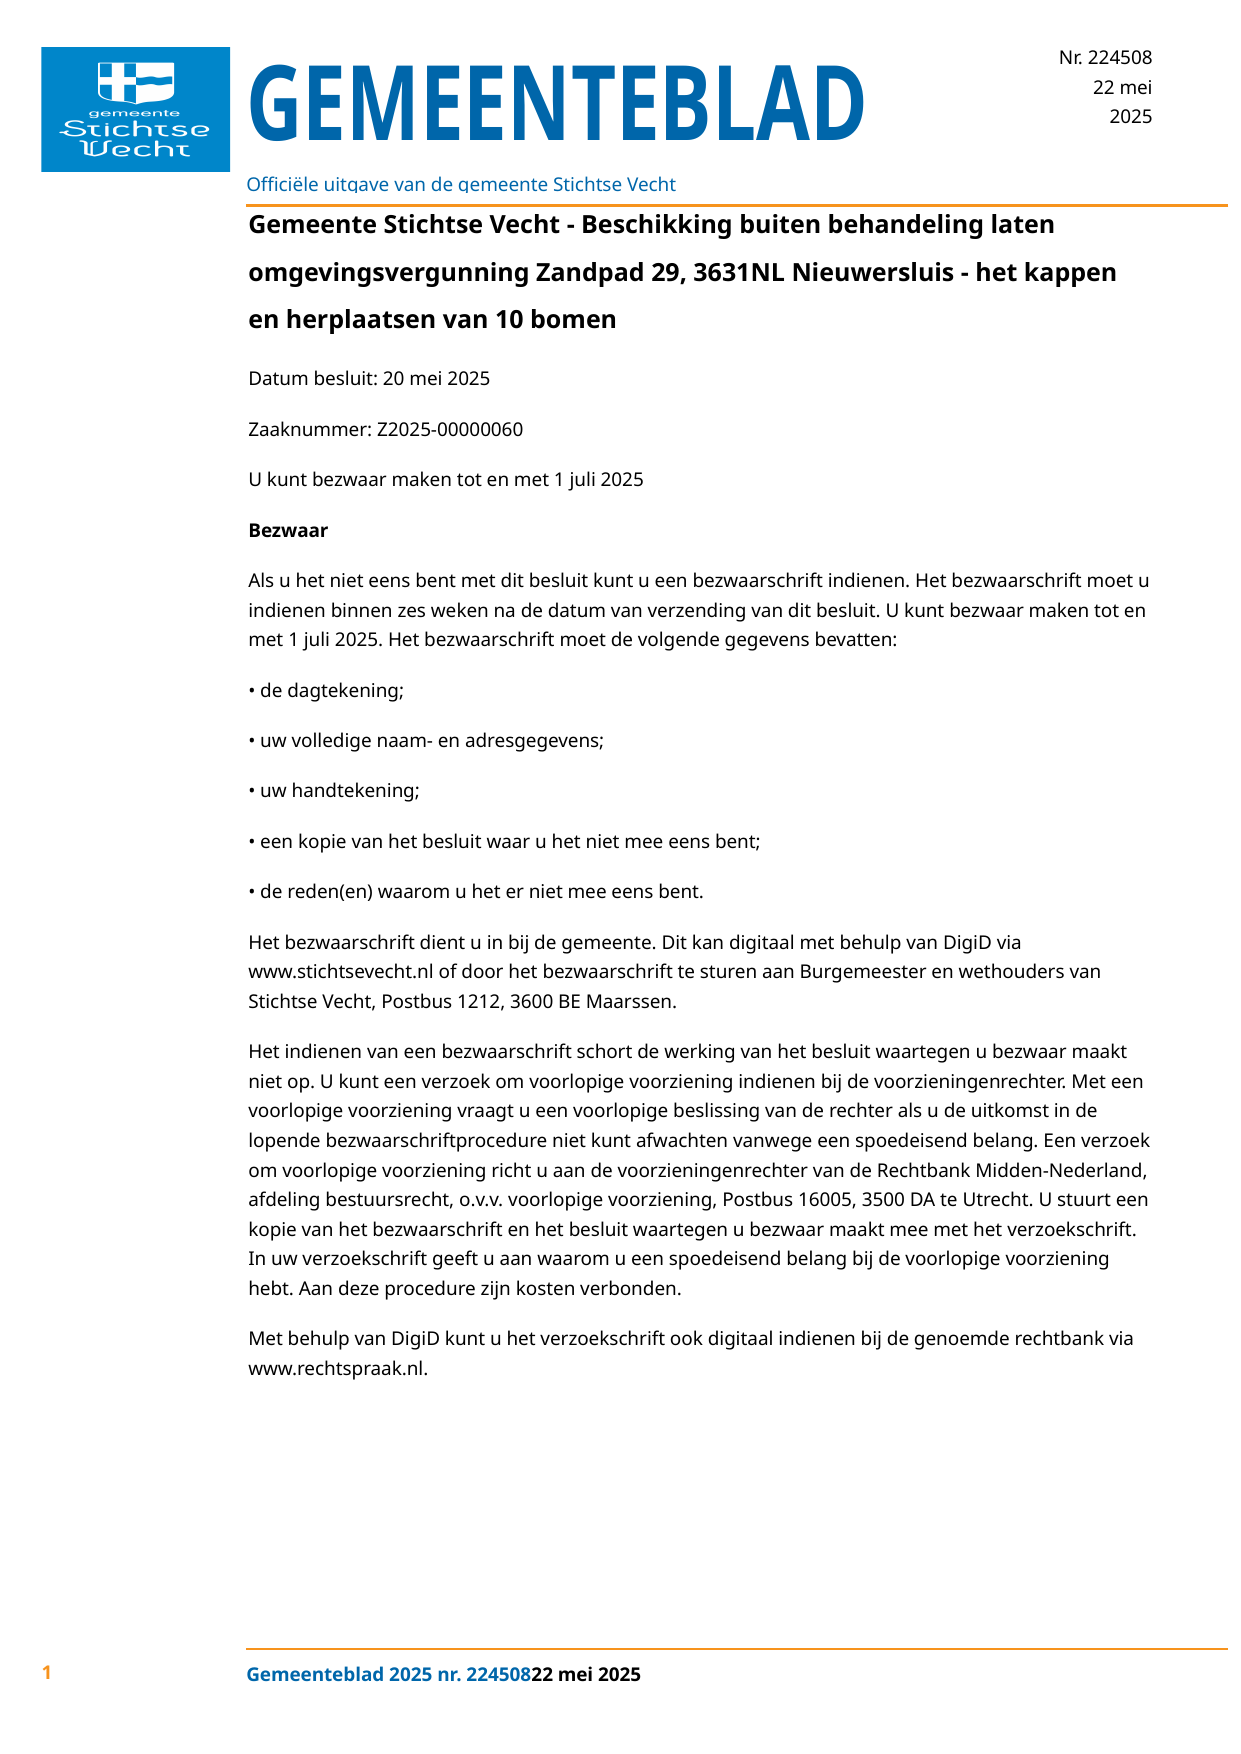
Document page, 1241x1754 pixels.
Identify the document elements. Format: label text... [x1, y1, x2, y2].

text • de reden(en) waarom u het er niet mee eens bent. [248, 878, 1152, 904]
text Als u het niet eens bent met dit besluit kunt u een bezwaarschrift indienen. Het bezwaarschrift moet u indienen binnen zes weken na de datum van verzending van dit besluit. U kunt bezwaar maken tot en met 1 juli 2025. Het bezwaarschrift moet de volgende gegevens bevatten: [248, 567, 1152, 652]
text Het indienen van een bezwaarschrift schort de werking van het besluit waartegen u bezwaar maakt niet op. U kunt een verzoek om voorlopige voorziening indienen bij de voorzieningenrechter. Met een voorlopige voorziening vraagt u een voorlopige beslissing van de rechter als u de uitkomst in de lopende bezwaarschriftprocedure niet kunt afwachten vanwege een spoedeisend belang. Een verzoek om voorlopige voorziening richt u aan de voorzieningenrechter van de Rechtbank Midden-Nederland, afdeling bestuursrecht, o.v.v. voorlopige voorziening, Postbus 16005, 3500 DA te Utrecht. U stuurt een kopie van het bezwaarschrift en het besluit waartegen u bezwaar maakt mee met het verzoekschrift. In uw verzoekschrift geeft u aan waarom u een spoedeisend belang bij de voorlopige voorziening hebt. Aan deze procedure zijn kosten verbonden. [248, 1038, 1152, 1301]
text • uw volledige naam- en adresgegevens; [248, 727, 1152, 753]
picture [99, 63, 135, 101]
text • uw handtekening; [248, 778, 1152, 803]
text • een kopie van het besluit waar u het niet mee eens bent; [248, 828, 1152, 854]
text Het bezwaarschrift dient u in bij de gemeente. Dit kan digitaal met behulp van DigiD via www.stichtsevecht.nl of door het bezwaarschrift te sturen aan Burgemeester en wethouders van Stichtse Vecht, Postbus 1212, 3600 BE Maarssen. [248, 929, 1152, 1014]
text Met behulp van DigiD kunt u het verzoekschrift ook digitaal indienen bij de genoemde rechtbank via www.rechtspraak.nl. [248, 1326, 1152, 1381]
text U kunt bezwaar maken tot en met 1 juli 2025 [248, 466, 1152, 492]
text Zaaknummer: Z2025-00000060 [248, 416, 1152, 442]
text Gemeente Stichtse Vecht - Beschikking buiten behandeling laten omgevingsvergunning Zandpad 29, 3631NL Nieuwersluis - het kappen en herplaatsen van 10 bomen [248, 207, 1152, 336]
text Datum besluit: 20 mei 2025 [248, 366, 1152, 391]
picture [137, 63, 174, 103]
text Bezwaar [248, 517, 1152, 542]
text • de dagtekening; [248, 677, 1152, 702]
